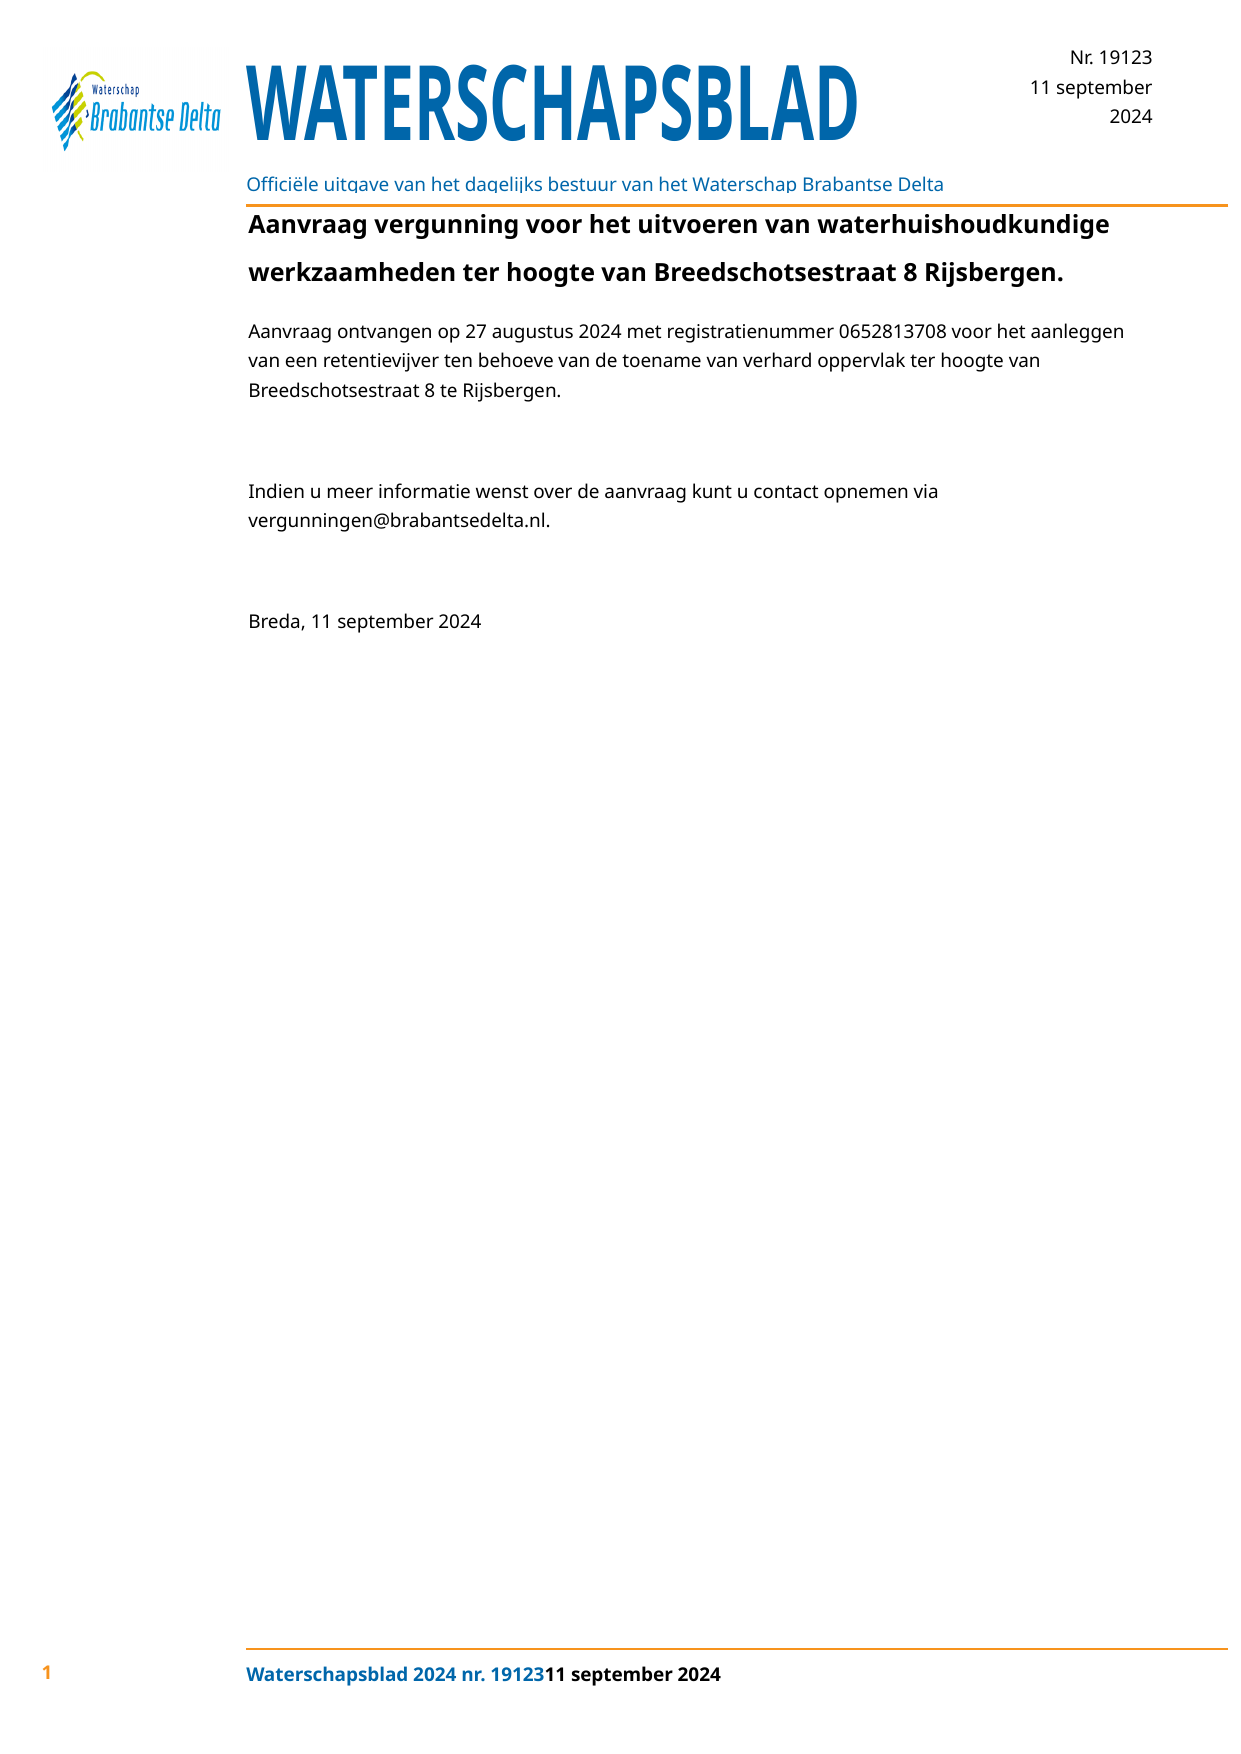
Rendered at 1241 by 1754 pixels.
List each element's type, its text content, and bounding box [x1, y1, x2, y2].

picture [41, 47, 231, 172]
text Aanvraag vergunning voor het uitvoeren van waterhuishoudkundige werkzaamheden ter hoogte van Breedschotsestraat 8 Rijsbergen. [248, 207, 1152, 288]
text Indien u meer informatie wenst over de aanvraag kunt u contact opnemen via vergunningen@brabantsedelta.nl. [248, 478, 1152, 533]
text Aanvraag ontvangen op 27 augustus 2024 met registratienummer 0652813708 voor het aanleggen van een retentievijver ten behoeve van de toename van verhard oppervlak ter hoogte van Breedschotsestraat 8 te Rijsbergen. [248, 318, 1152, 403]
text Breda, 11 september 2024 [248, 608, 1152, 634]
